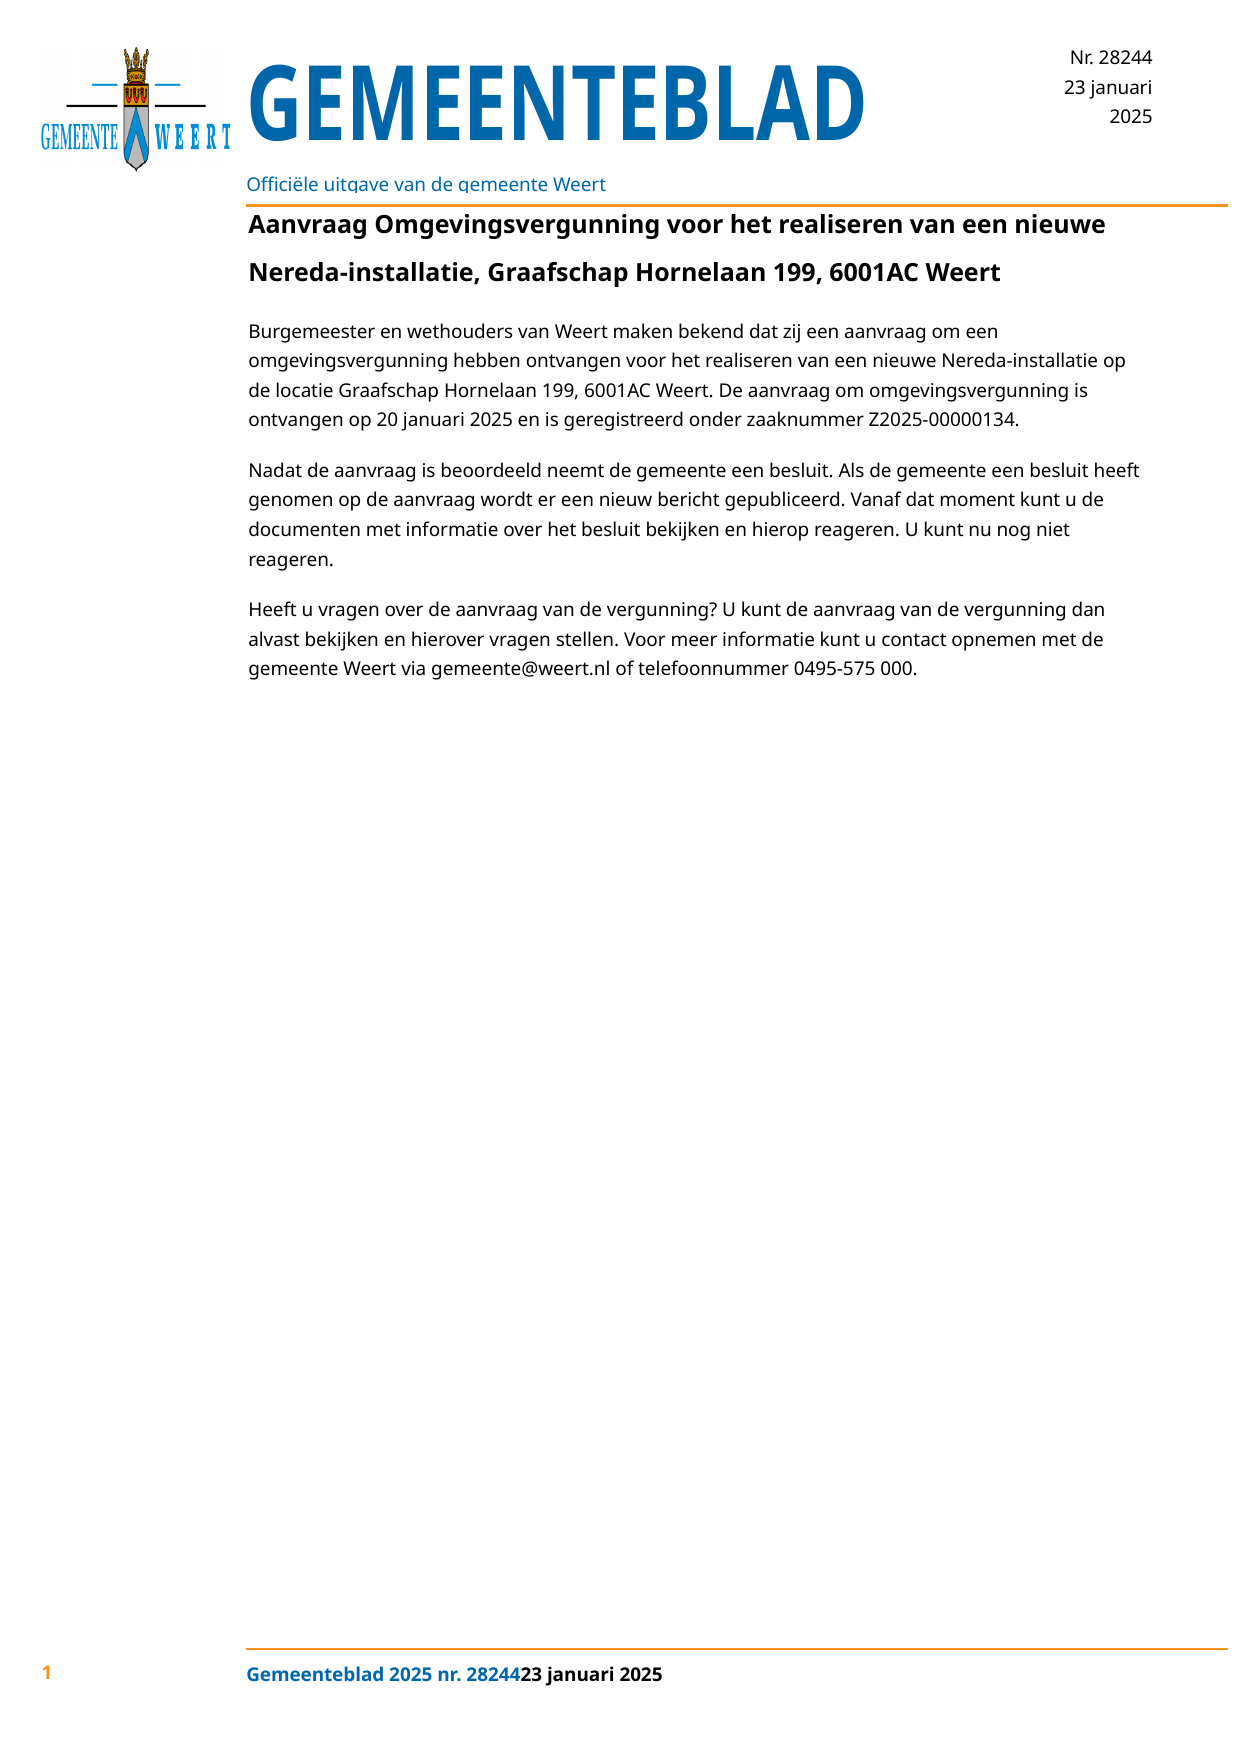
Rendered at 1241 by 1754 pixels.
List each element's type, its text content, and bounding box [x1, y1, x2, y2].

text Heeft u vragen over de aanvraag van de vergunning? U kunt de aanvraag van de vergunning dan alvast bekijken en hierover vragen stellen. Voor meer informatie kunt u contact opnemen met de gemeente Weert via gemeente@weert.nl of telefoonnummer 0495-575 000. [248, 596, 1152, 681]
picture [41, 47, 231, 172]
text Burgemeester en wethouders van Weert maken bekend dat zij een aanvraag om een omgevingsvergunning hebben ontvangen voor het realiseren van een nieuwe Nereda-installatie op de locatie Graafschap Hornelaan 199, 6001AC Weert. De aanvraag om omgevingsvergunning is ontvangen op 20 januari 2025 en is geregistreerd onder zaaknummer Z2025-00000134. [248, 318, 1152, 432]
text Nadat de aanvraag is beoordeeld neemt de gemeente een besluit. Als de gemeente een besluit heeft genomen op de aanvraag wordt er een nieuw bericht gepubliceerd. Vanaf dat moment kunt u de documenten met informatie over het besluit bekijken en hierop reageren. U kunt nu nog niet reageren. [248, 457, 1152, 572]
text Aanvraag Omgevingsvergunning voor het realiseren van een nieuwe Nereda-installatie, Graafschap Hornelaan 199, 6001AC Weert [248, 207, 1152, 288]
